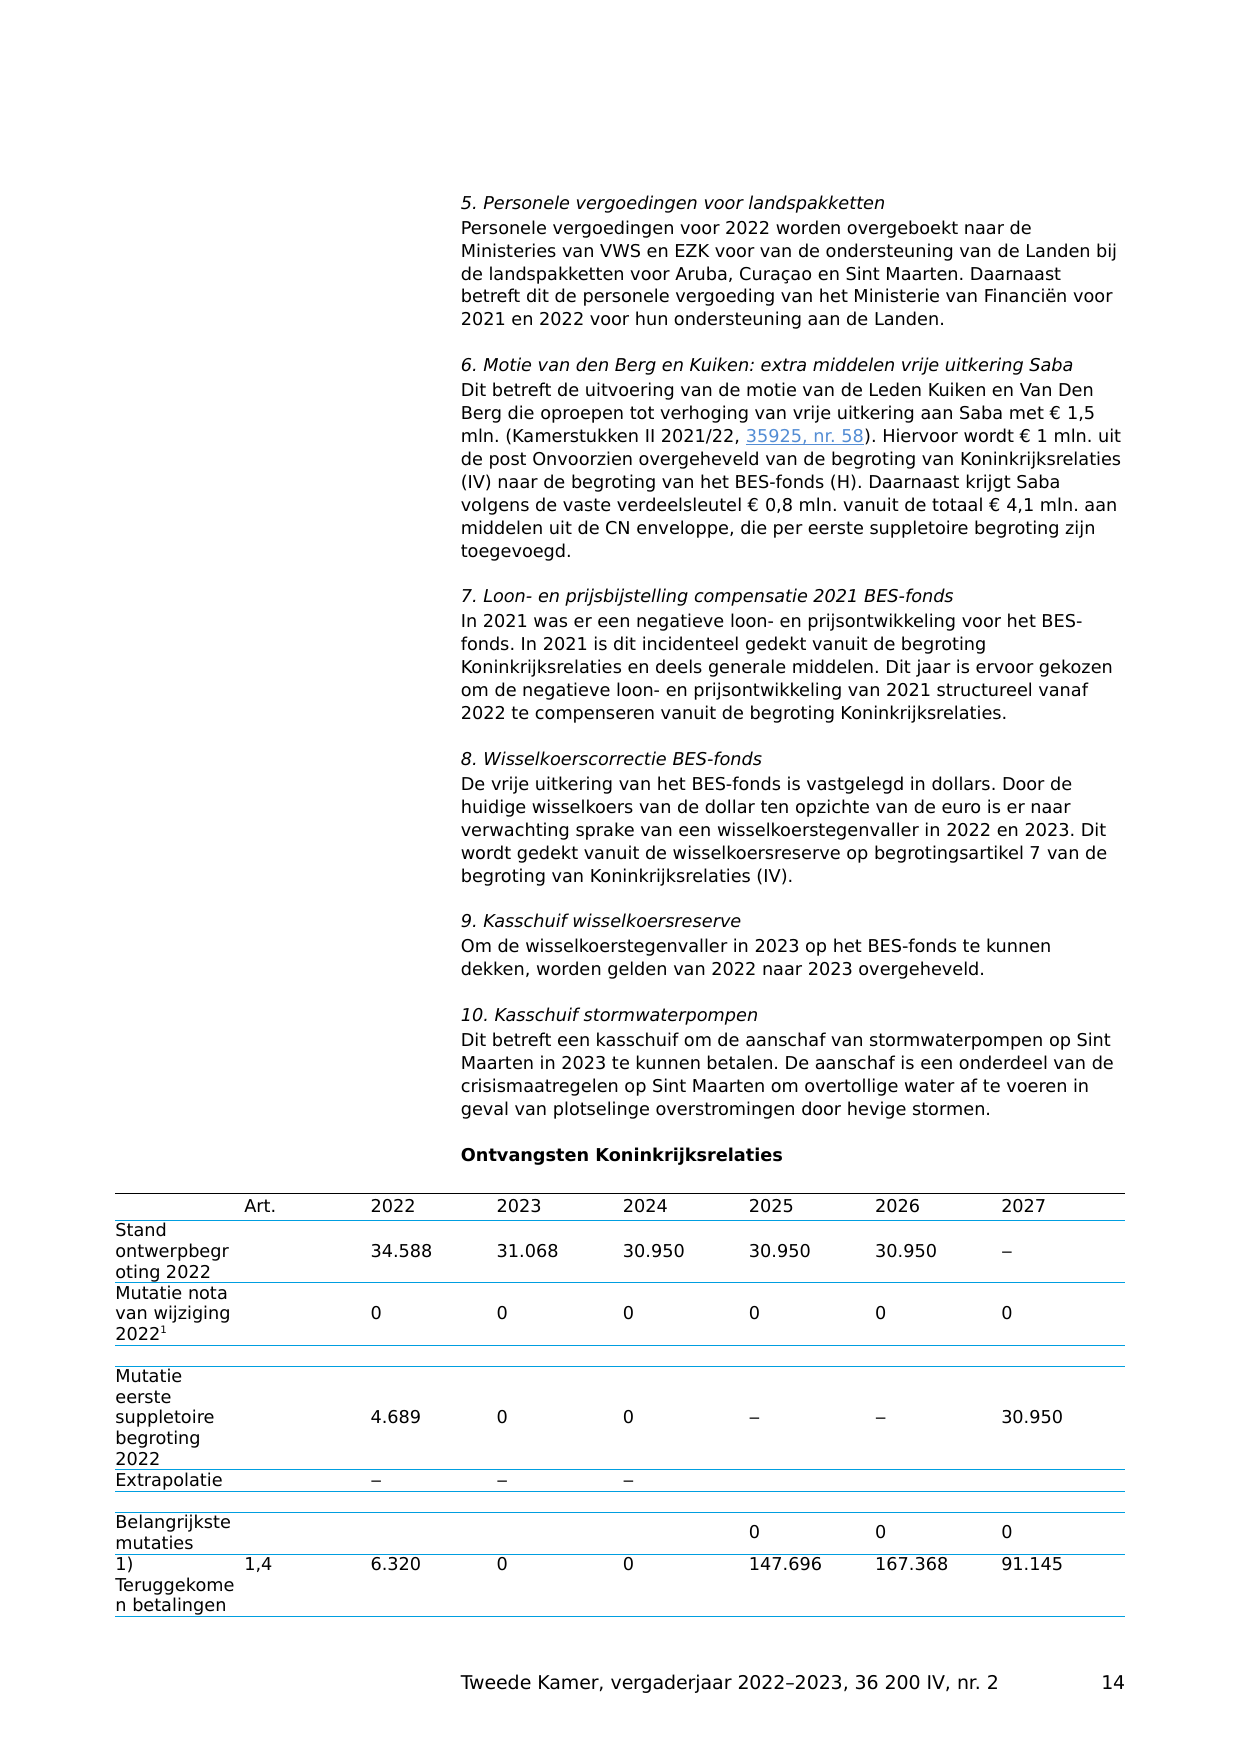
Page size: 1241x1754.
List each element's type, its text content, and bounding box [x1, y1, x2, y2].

table_cell 0 [998, 1513, 1125, 1553]
table_cell 0 [368, 1283, 493, 1344]
text Ontvangsten Koninkrijksrelaties [461, 1143, 1125, 1166]
table_header Tabel 3 Belangrijkste beleidsmatige ontvangstenmutaties t.o.v. vorig jaar (bedragen x € 1.000) [115, 1168, 1125, 1193]
table_cell Mutatie eerste suppletoire begroting 2022 [115, 1367, 241, 1469]
table_cell 147.696 [746, 1555, 872, 1616]
table_cell 2027 [998, 1194, 1125, 1220]
table_cell Art. [241, 1194, 367, 1220]
table_cell [746, 1346, 872, 1366]
text Dit betreft een kasschuif om de aanschaf van stormwaterpompen op Sint Maarten in 2023 te kunnen betalen. De aanschaf is een onderdeel van de crisismaatregelen op Sint Maarten om overtollige water af te voeren in geval van plotselinge overstromingen door hevige stormen. [461, 1028, 1125, 1120]
table_cell 0 [998, 1283, 1125, 1344]
table_cell [998, 1492, 1125, 1512]
text 9. Kasschuif wisselkoersreserve [461, 909, 1125, 932]
table_cell 0 [494, 1367, 620, 1469]
table_cell 91.145 [998, 1555, 1125, 1616]
table_cell 30.950 [872, 1221, 998, 1282]
table_cell 30.950 [620, 1221, 746, 1282]
table_cell ‒ [494, 1470, 620, 1491]
table_cell 0 [746, 1283, 872, 1344]
table_cell ‒ [998, 1221, 1125, 1282]
table_cell [746, 1492, 872, 1512]
table_cell 1,4 [241, 1555, 367, 1616]
table_cell Stand ontwerpbegroting 2022 [115, 1221, 241, 1282]
text In 2021 was er een negatieve loon- en prijsontwikkeling voor het BES-fonds. In 2021 is dit incidenteel gedekt vanuit de begroting Koninkrijksrelaties en deels generale middelen. Dit jaar is ervoor gekozen om de negatieve loon- en prijsontwikkeling van 2021 structureel vanaf 2022 te compenseren vanuit de begroting Koninkrijksrelaties. [461, 609, 1125, 724]
table_cell [241, 1492, 367, 1512]
table_cell Belangrijkste mutaties [115, 1513, 241, 1553]
table_cell 0 [872, 1283, 998, 1344]
table_cell 0 [620, 1367, 746, 1469]
table_cell [620, 1346, 746, 1366]
table_cell [241, 1346, 367, 1366]
table_cell [494, 1346, 620, 1366]
table_cell 0 [620, 1555, 746, 1616]
table_cell [241, 1470, 367, 1491]
table_cell [241, 1513, 367, 1553]
table_cell [872, 1470, 998, 1491]
table_cell ‒ [620, 1470, 746, 1491]
table_cell 0 [620, 1283, 746, 1344]
table_cell 0 [494, 1555, 620, 1616]
text 8. Wisselkoerscorrectie BES-fonds [461, 747, 1125, 770]
table_cell ‒ [746, 1367, 872, 1469]
table_cell 0 [872, 1513, 998, 1553]
table_cell 2023 [494, 1194, 620, 1220]
table_cell ‒ [872, 1367, 998, 1469]
table_cell 0 [494, 1283, 620, 1344]
table_cell 1) Teruggekomen betalingen [115, 1555, 241, 1616]
text 7. Loon- en prijsbijstelling compensatie 2021 BES-fonds [461, 584, 1125, 607]
table_cell [241, 1367, 367, 1469]
table_cell Extrapolatie [115, 1470, 241, 1491]
table_cell 2022 [368, 1194, 493, 1220]
table_cell [115, 1492, 241, 1512]
table_cell 2026 [872, 1194, 998, 1220]
text 6. Motie van den Berg en Kuiken: extra middelen vrije uitkering Saba [461, 353, 1125, 376]
table_cell [368, 1346, 493, 1366]
table_cell 6.320 [368, 1555, 493, 1616]
table_cell [241, 1283, 367, 1344]
table_cell 30.950 [998, 1367, 1125, 1469]
table_cell [620, 1513, 746, 1553]
table_cell ‒ [368, 1470, 493, 1491]
text Om de wisselkoerstegenvaller in 2023 op het BES-fonds te kunnen dekken, worden gelden van 2022 naar 2023 overgeheveld. [461, 934, 1125, 980]
text De vrije uitkering van het BES-fonds is vastgelegd in dollars. Door de huidige wisselkoers van de dollar ten opzichte van de euro is er naar verwachting sprake van een wisselkoerstegenvaller in 2022 en 2023. Dit wordt gedekt vanuit de wisselkoersreserve op begrotingsartikel 7 van de begroting van Koninkrijksrelaties (IV). [461, 772, 1125, 887]
text Dit betreft de uitvoering van de motie van de Leden Kuiken en Van Den Berg die oproepen tot verhoging van vrije uitkering aan Saba met € 1,5 mln. (Kamerstukken II 2021/22, 35925, nr. 58). Hiervoor wordt € 1 mln. uit de post Onvoorzien overgeheveld van de begroting van Koninkrijksrelaties (IV) naar de begroting van het BES-fonds (H). Daarnaast krijgt Saba volgens de vaste verdeelsleutel € 0,8 mln. vanuit de totaal € 4,1 mln. aan middelen uit de CN enveloppe, die per eerste suppletoire begroting zijn toegevoegd. [461, 378, 1125, 562]
table_cell 167.368 [872, 1555, 998, 1616]
table_cell 30.950 [746, 1221, 872, 1282]
table_cell 31.068 [494, 1221, 620, 1282]
table_cell [620, 1492, 746, 1512]
text 10. Kasschuif stormwaterpompen [461, 1003, 1125, 1026]
table_cell [998, 1470, 1125, 1491]
table_cell [746, 1470, 872, 1491]
table_cell 0 [746, 1513, 872, 1553]
table_cell [494, 1513, 620, 1553]
text 5. Personele vergoedingen voor landspakketten [461, 191, 1125, 214]
table_cell 4.689 [368, 1367, 493, 1469]
table_cell [998, 1346, 1125, 1366]
table_cell [241, 1221, 367, 1282]
table_cell Mutatie nota van wijziging 20221 [115, 1283, 241, 1344]
table_cell [872, 1346, 998, 1366]
table_cell [872, 1492, 998, 1512]
table_cell [494, 1492, 620, 1512]
table_cell [115, 1346, 241, 1366]
table_cell 34.588 [368, 1221, 493, 1282]
table_cell [368, 1492, 493, 1512]
text Personele vergoedingen voor 2022 worden overgeboekt naar de Ministeries van VWS en EZK voor van de ondersteuning van de Landen bij de landspakketten voor Aruba, Curaçao en Sint Maarten. Daarnaast betreft dit de personele vergoeding van het Ministerie van Financiën voor 2021 en 2022 voor hun ondersteuning aan de Landen. [461, 216, 1125, 330]
table_cell 2024 [620, 1194, 746, 1220]
table_cell [368, 1513, 493, 1553]
table_cell [115, 1194, 241, 1220]
table_cell 2025 [746, 1194, 872, 1220]
